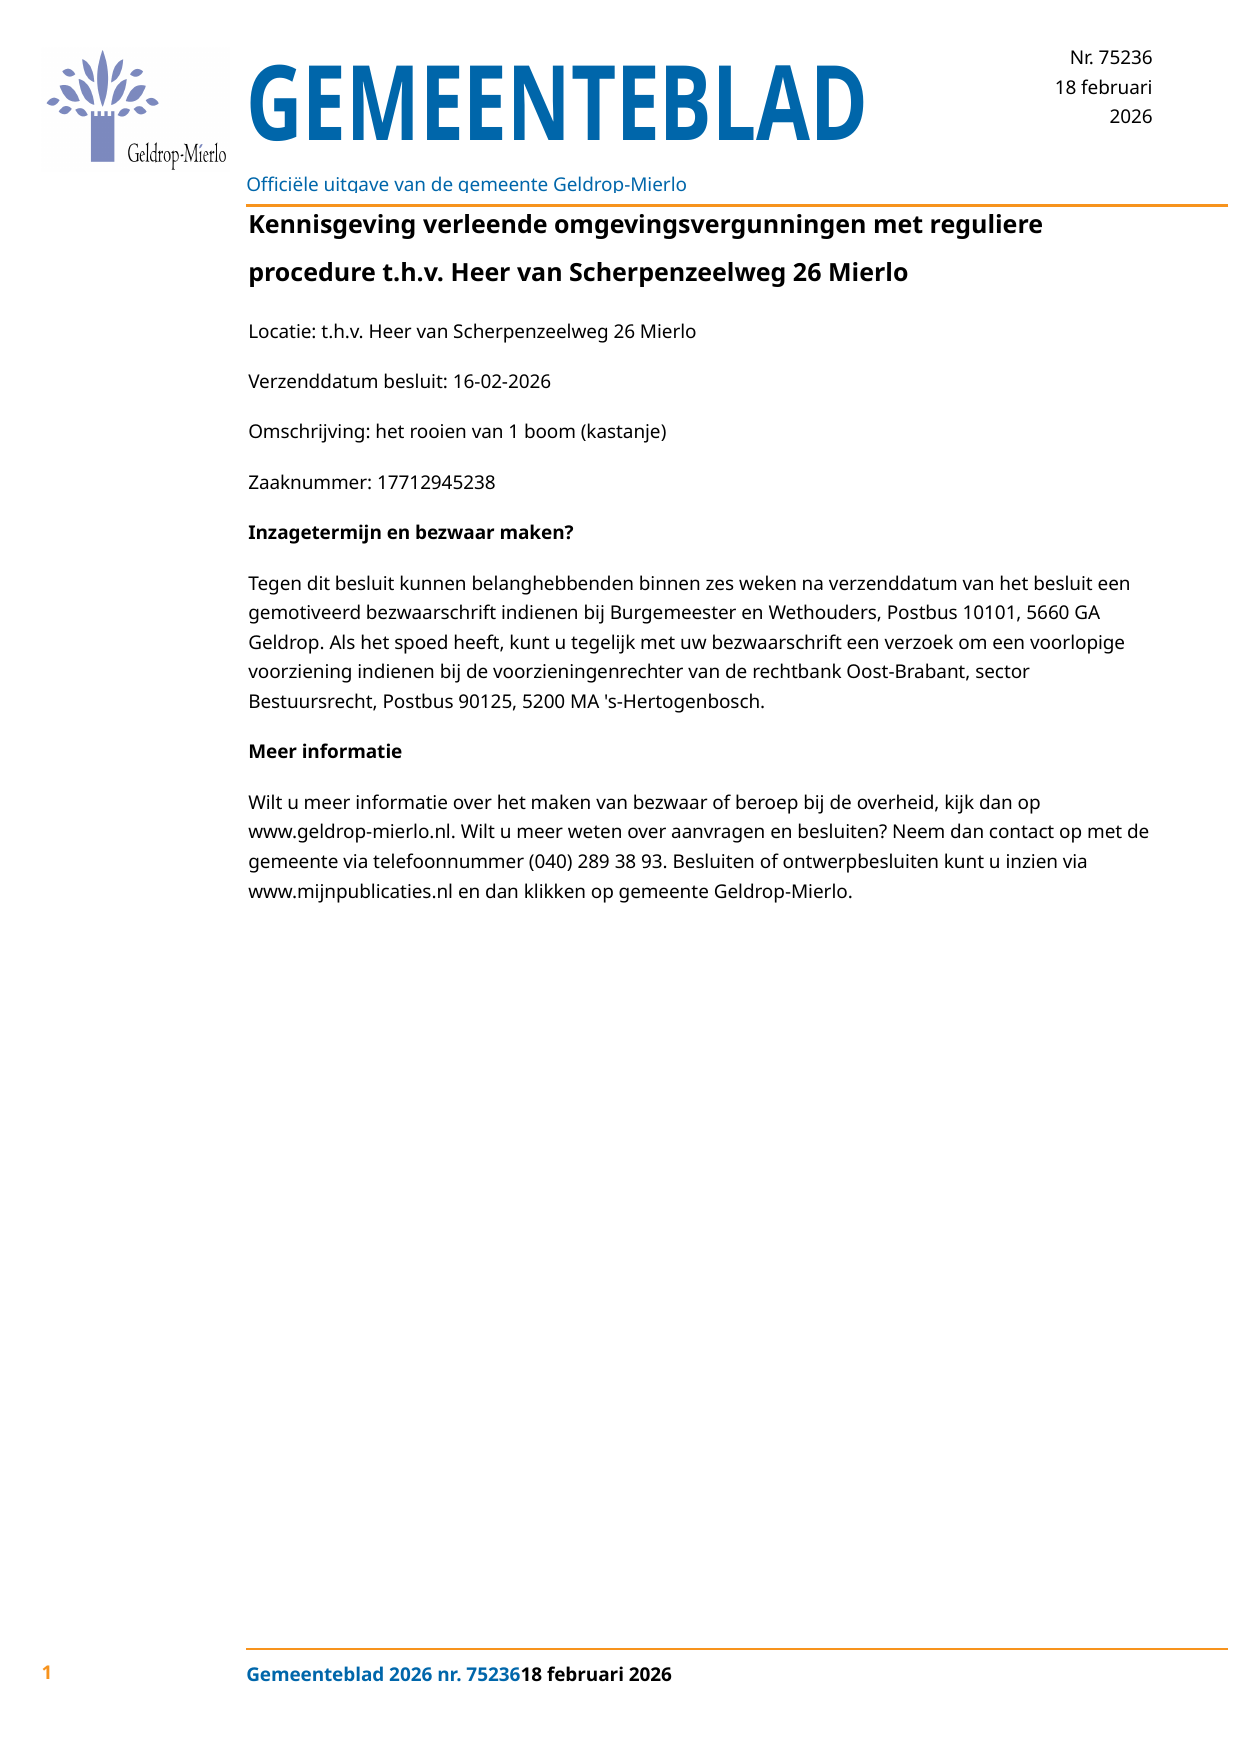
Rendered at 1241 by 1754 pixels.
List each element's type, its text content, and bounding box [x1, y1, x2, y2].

picture [41, 47, 231, 172]
text Verzenddatum besluit: 16-02-2026 [248, 368, 1152, 394]
text Omschrijving: het rooien van 1 boom (kastanje) [248, 419, 1152, 444]
text Zaaknummer: 17712945238 [248, 469, 1152, 495]
text Meer informatie [248, 739, 1152, 764]
text Kennisgeving verleende omgevingsvergunningen met reguliere procedure t.h.v. Heer van Scherpenzeelweg 26 Mierlo [248, 207, 1152, 288]
text Wilt u meer informatie over het maken van bezwaar of beroep bij de overheid, kijk dan op www.geldrop-mierlo.nl. Wilt u meer weten over aanvragen en besluiten? Neem dan contact op met de gemeente via telefoonnummer (040) 289 38 93. Besluiten of ontwerpbesluiten kunt u inzien via www.mijnpublicaties.nl en dan klikken op gemeente Geldrop-Mierlo. [248, 789, 1152, 904]
text Inzagetermijn en bezwaar maken? [248, 519, 1152, 545]
text Locatie: t.h.v. Heer van Scherpenzeelweg 26 Mierlo [248, 318, 1152, 344]
text Tegen dit besluit kunnen belanghebbenden binnen zes weken na verzenddatum van het besluit een gemotiveerd bezwaarschrift indienen bij Burgemeester en Wethouders, Postbus 10101, 5660 GA Geldrop. Als het spoed heeft, kunt u tegelijk met uw bezwaarschrift een verzoek om een voorlopige voorziening indienen bij de voorzieningenrechter van de rechtbank Oost-Brabant, sector Bestuursrecht, Postbus 90125, 5200 MA 's-Hertogenbosch. [248, 570, 1152, 714]
